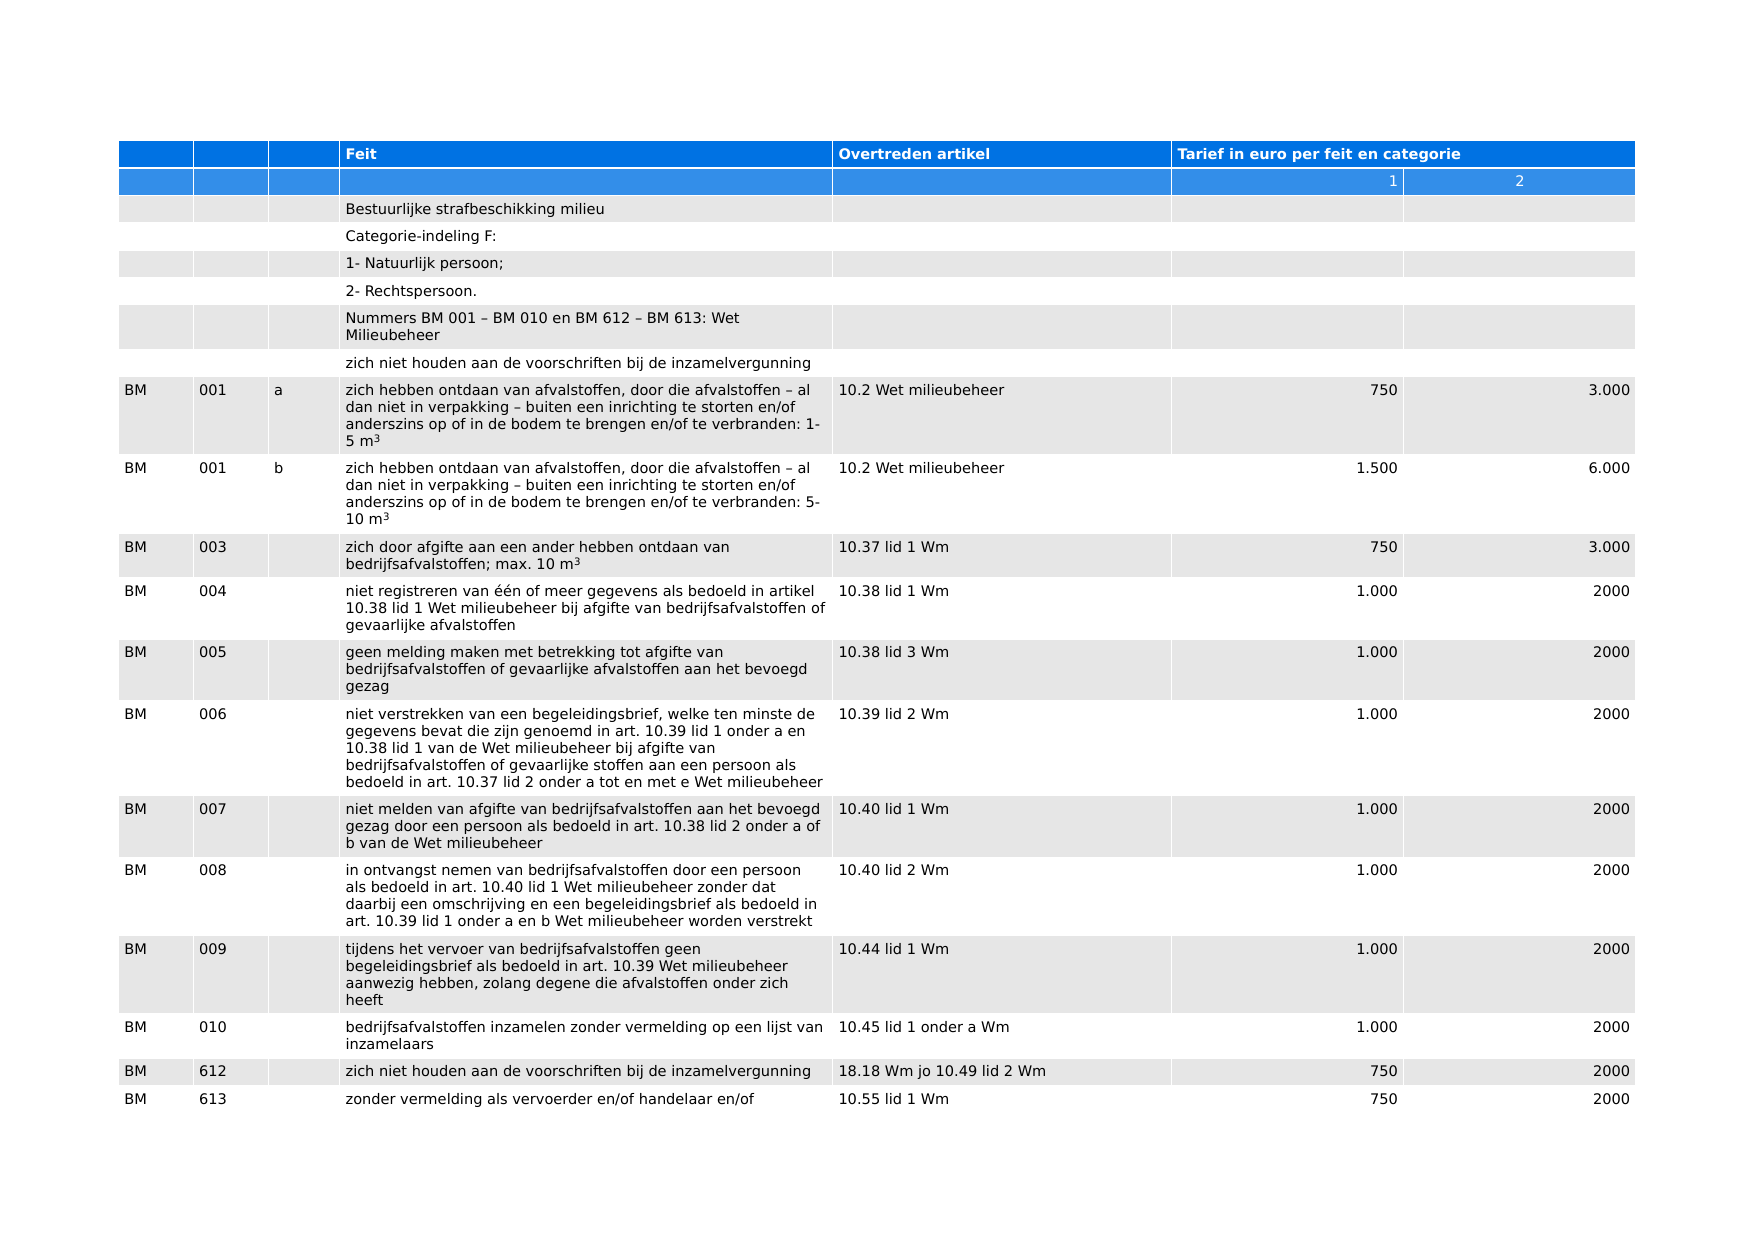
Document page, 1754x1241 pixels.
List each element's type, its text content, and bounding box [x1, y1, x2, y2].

table_cell [119, 251, 193, 277]
table_cell 10.40 lid 2 Wm [833, 858, 1171, 935]
table_header Overtreden artikel [833, 141, 1171, 167]
table_cell [119, 350, 193, 376]
table_cell [194, 196, 268, 222]
table_cell [833, 278, 1171, 304]
table_cell [833, 169, 1171, 195]
table_cell [119, 223, 193, 249]
table_cell [269, 223, 339, 249]
table_cell [194, 305, 268, 349]
table_cell niet verstrekken van een begeleidingsbrief, welke ten minste de gegevens bevat die zijn genoemd in art. 10.39 lid 1 onder a en 10.38 lid 1 van de Wet milieubeheer bij afgifte van bedrijfsafvalstoffen of gevaarlijke stoffen aan een persoon als bedoeld in art. 10.37 lid 2 onder a tot en met e Wet milieubeheer [340, 701, 832, 795]
table_cell 2000 [1404, 796, 1635, 857]
table_cell 6.000 [1404, 456, 1635, 533]
table_cell 1.000 [1172, 796, 1403, 857]
table_cell 10.2 Wet milieubeheer [833, 377, 1171, 454]
table_cell 2000 [1404, 578, 1635, 638]
table_cell zich hebben ontdaan van afvalstoffen, door die afvalstoffen – al dan niet in verpakking – buiten een inrichting te storten en/of anderszins op of in de bodem te brengen en/of te verbranden: 1-5 m3 [340, 377, 832, 454]
table_cell BM [119, 534, 193, 577]
table_cell [269, 796, 339, 857]
table_cell [269, 251, 339, 277]
table_cell 1- Natuurlijk persoon; [340, 251, 832, 277]
table_cell [833, 251, 1171, 277]
table_cell [1172, 350, 1403, 376]
table_cell 10.55 lid 1 Wm [833, 1086, 1171, 1112]
table_cell 003 [194, 534, 268, 577]
table_cell a [269, 377, 339, 454]
table_cell BM [119, 796, 193, 857]
table_cell [1404, 223, 1635, 249]
table_cell [194, 350, 268, 376]
table_cell [269, 534, 339, 577]
table_cell [833, 223, 1171, 249]
table_cell 750 [1172, 1059, 1403, 1085]
table_cell 750 [1172, 534, 1403, 577]
table_cell 10.2 Wet milieubeheer [833, 456, 1171, 533]
table_cell [194, 251, 268, 277]
table_cell [119, 278, 193, 304]
table_cell 2 [1404, 169, 1635, 195]
table_cell 005 [194, 640, 268, 700]
table_header Feit [340, 141, 832, 167]
table_cell 750 [1172, 377, 1403, 454]
table_cell [833, 196, 1171, 222]
table_cell 006 [194, 701, 268, 795]
table_cell Bestuurlijke strafbeschikking milieu [340, 196, 832, 222]
table_cell BM [119, 1059, 193, 1085]
table_cell [269, 305, 339, 349]
table_header [194, 141, 268, 167]
table_cell zich hebben ontdaan van afvalstoffen, door die afvalstoffen – al dan niet in verpakking – buiten een inrichting te storten en/of anderszins op of in de bodem te brengen en/of te verbranden: 5-10 m3 [340, 456, 832, 533]
table_cell [269, 936, 339, 1013]
table_header [269, 141, 339, 167]
table_cell BM [119, 701, 193, 795]
table_cell 007 [194, 796, 268, 857]
table_cell 10.37 lid 1 Wm [833, 534, 1171, 577]
table_cell 1.000 [1172, 936, 1403, 1013]
table_cell 2000 [1404, 1086, 1635, 1112]
table_cell BM [119, 578, 193, 638]
table_cell [269, 1014, 339, 1058]
table_cell [1404, 251, 1635, 277]
table_cell 1 [1172, 169, 1403, 195]
table_cell [269, 578, 339, 638]
table_cell zonder vermelding als vervoerder en/of handelaar en/of [340, 1086, 832, 1112]
table_cell b [269, 456, 339, 533]
table_cell [269, 1059, 339, 1085]
table_cell geen melding maken met betrekking tot afgifte van bedrijfsafvalstoffen of gevaarlijke afvalstoffen aan het bevoegd gezag [340, 640, 832, 700]
table_cell [269, 640, 339, 700]
table_cell niet registreren van één of meer gegevens als bedoeld in artikel 10.38 lid 1 Wet milieubeheer bij afgifte van bedrijfsafvalstoffen of gevaarlijke afvalstoffen [340, 578, 832, 638]
table_cell [194, 278, 268, 304]
table_cell 2- Rechtspersoon. [340, 278, 832, 304]
table_cell 1.000 [1172, 1014, 1403, 1058]
table_cell [269, 278, 339, 304]
table_cell 3.000 [1404, 377, 1635, 454]
table_cell 612 [194, 1059, 268, 1085]
table_cell 3.000 [1404, 534, 1635, 577]
table_cell [1172, 251, 1403, 277]
table_cell 2000 [1404, 936, 1635, 1013]
table_cell [1404, 196, 1635, 222]
table_cell [1404, 278, 1635, 304]
table_cell 004 [194, 578, 268, 638]
table_header [119, 141, 193, 167]
table_cell BM [119, 640, 193, 700]
table_cell 10.38 lid 3 Wm [833, 640, 1171, 700]
table_cell BM [119, 456, 193, 533]
table_cell 1.000 [1172, 578, 1403, 638]
table_cell 010 [194, 1014, 268, 1058]
table_cell 10.39 lid 2 Wm [833, 701, 1171, 795]
table_cell [1404, 350, 1635, 376]
table_header Tarief in euro per feit en categorie [1172, 141, 1635, 167]
table_cell 2000 [1404, 640, 1635, 700]
table_cell bedrijfsafvalstoffen inzamelen zonder vermelding op een lijst van inzamelaars [340, 1014, 832, 1058]
table_cell 10.40 lid 1 Wm [833, 796, 1171, 857]
table_cell [1172, 223, 1403, 249]
table_cell [1172, 278, 1403, 304]
table_cell [119, 305, 193, 349]
table_cell zich door afgifte aan een ander hebben ontdaan van bedrijfsafvalstoffen; max. 10 m3 [340, 534, 832, 577]
table_cell Nummers BM 001 – BM 010 en BM 612 – BM 613: Wet Milieubeheer [340, 305, 832, 349]
table_cell 10.44 lid 1 Wm [833, 936, 1171, 1013]
table_cell 10.45 lid 1 onder a Wm [833, 1014, 1171, 1058]
table_cell [119, 169, 193, 195]
table_cell 1.000 [1172, 640, 1403, 700]
table_cell [269, 1086, 339, 1112]
table_cell [1404, 305, 1635, 349]
table_cell 18.18 Wm jo 10.49 lid 2 Wm [833, 1059, 1171, 1085]
table_cell 009 [194, 936, 268, 1013]
table_cell Categorie-indeling F: [340, 223, 832, 249]
table_cell [194, 223, 268, 249]
table_cell zich niet houden aan de voorschriften bij de inzamelvergunning [340, 350, 832, 376]
table_cell 008 [194, 858, 268, 935]
table_cell [833, 305, 1171, 349]
table_cell in ontvangst nemen van bedrijfsafvalstoffen door een persoon als bedoeld in art. 10.40 lid 1 Wet milieubeheer zonder dat daarbij een omschrijving en een begeleidingsbrief als bedoeld in art. 10.39 lid 1 onder a en b Wet milieubeheer worden verstrekt [340, 858, 832, 935]
table_cell 1.000 [1172, 701, 1403, 795]
table_cell 2000 [1404, 701, 1635, 795]
table_cell tijdens het vervoer van bedrijfsafvalstoffen geen begeleidingsbrief als bedoeld in art. 10.39 Wet milieubeheer aanwezig hebben, zolang degene die afvalstoffen onder zich heeft [340, 936, 832, 1013]
table_cell BM [119, 858, 193, 935]
table_cell 001 [194, 456, 268, 533]
table_cell [1172, 305, 1403, 349]
table_cell [269, 169, 339, 195]
table_cell 10.38 lid 1 Wm [833, 578, 1171, 638]
table_cell 1.500 [1172, 456, 1403, 533]
table_cell [269, 350, 339, 376]
table_cell 2000 [1404, 858, 1635, 935]
table_cell [194, 169, 268, 195]
table_cell 2000 [1404, 1014, 1635, 1058]
table_cell 613 [194, 1086, 268, 1112]
table_cell [1172, 196, 1403, 222]
table_cell niet melden van afgifte van bedrijfsafvalstoffen aan het bevoegd gezag door een persoon als bedoeld in art. 10.38 lid 2 onder a of b van de Wet milieubeheer [340, 796, 832, 857]
table_cell BM [119, 377, 193, 454]
table_cell BM [119, 1014, 193, 1058]
table_cell 001 [194, 377, 268, 454]
table_cell [833, 350, 1171, 376]
table_cell 750 [1172, 1086, 1403, 1112]
table_cell BM [119, 1086, 193, 1112]
table_cell 1.000 [1172, 858, 1403, 935]
table_cell [269, 701, 339, 795]
table_cell 2000 [1404, 1059, 1635, 1085]
table_cell [119, 196, 193, 222]
table_cell BM [119, 936, 193, 1013]
table_cell zich niet houden aan de voorschriften bij de inzamelvergunning [340, 1059, 832, 1085]
table_cell [269, 196, 339, 222]
table_cell [269, 858, 339, 935]
table_cell [340, 169, 832, 195]
